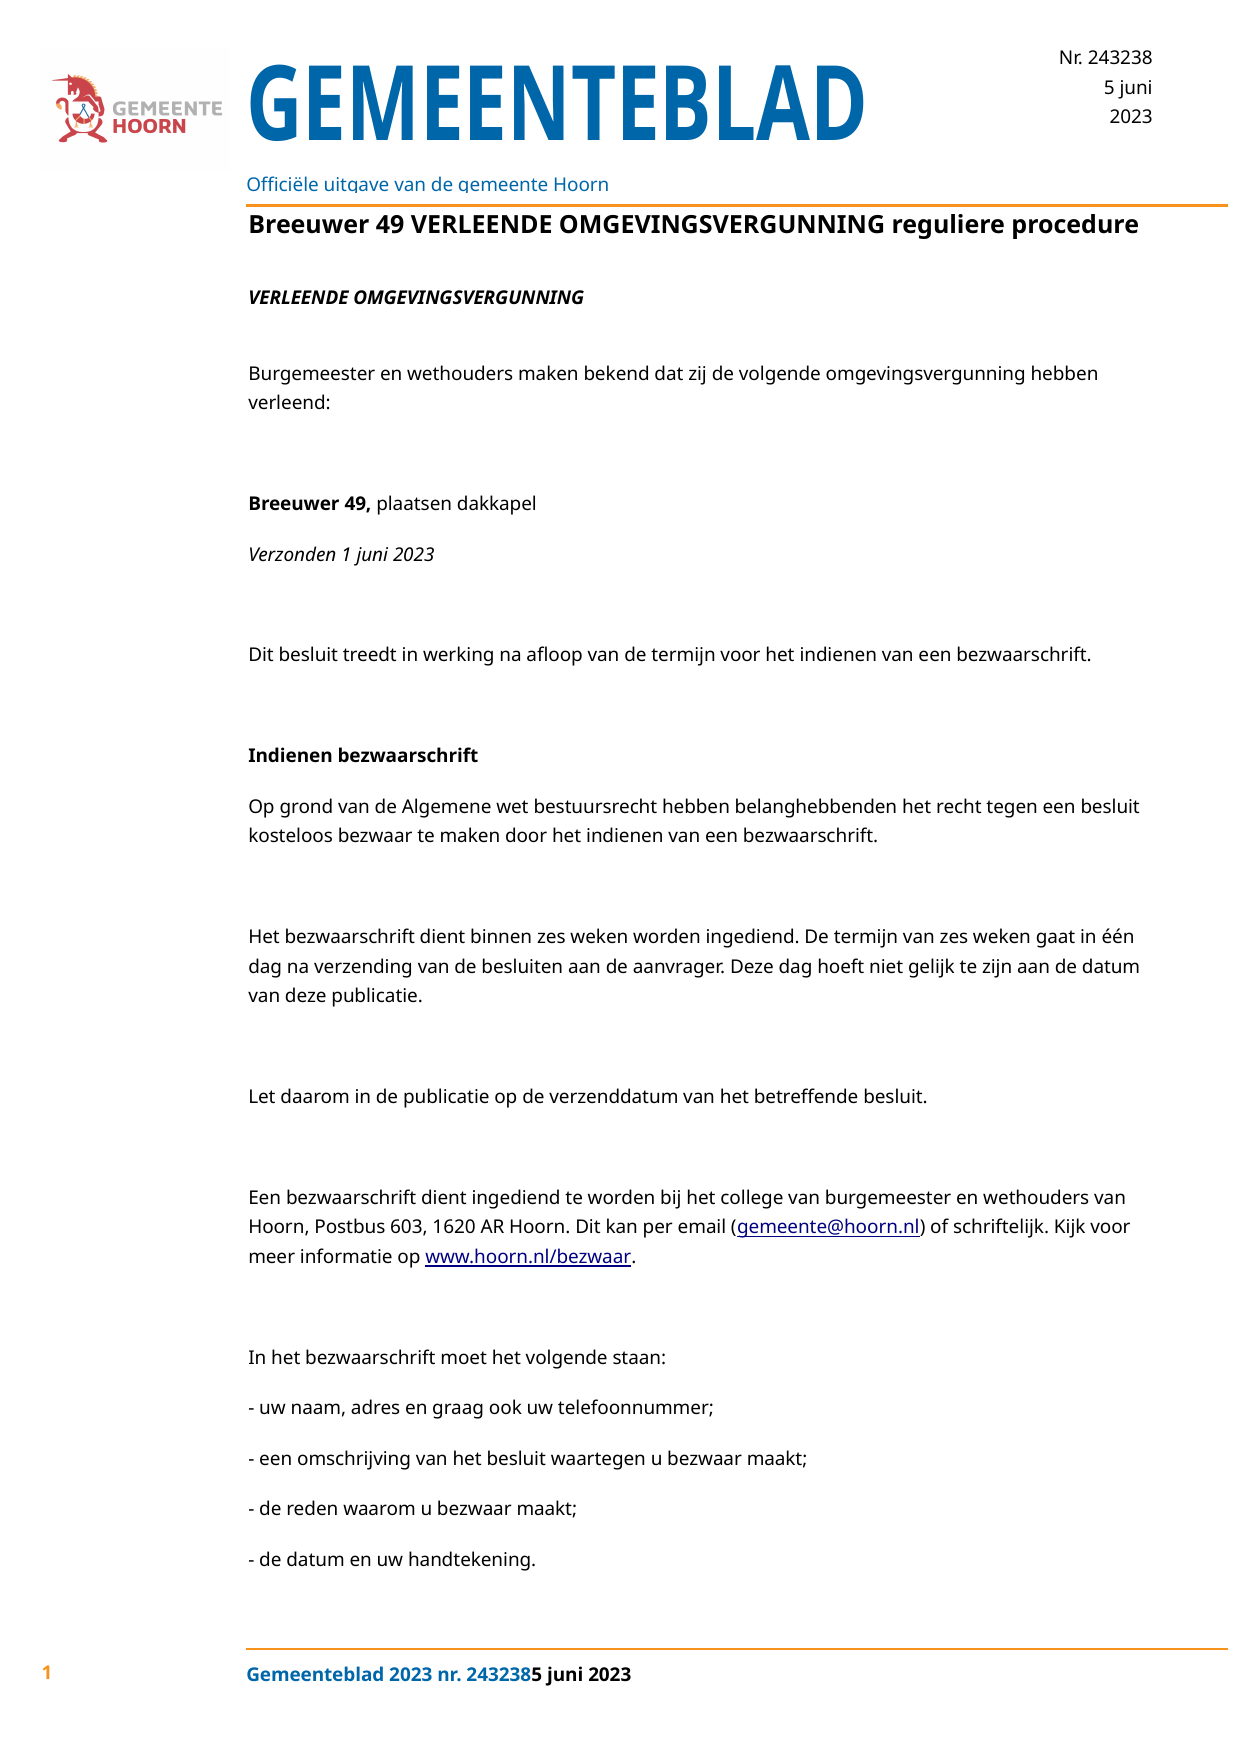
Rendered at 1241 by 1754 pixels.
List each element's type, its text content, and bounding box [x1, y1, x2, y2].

text VERLEENDE OMGEVINGSVERGUNNING [248, 284, 1152, 309]
text Burgemeester en wethouders maken bekend dat zij de volgende omgevingsvergunning hebben verleend: [248, 360, 1152, 415]
text - de reden waarom u bezwaar maakt; [248, 1495, 1152, 1521]
text - een omschrijving van het besluit waartegen u bezwaar maakt; [248, 1445, 1152, 1471]
text Dit besluit treedt in werking na afloop van de termijn voor het indienen van een bezwaarschrift. [248, 642, 1152, 667]
text Breeuwer 49 VERLEENDE OMGEVINGSVERGUNNING reguliere procedure [248, 207, 1152, 241]
text In het bezwaarschrift moet het volgende staan: [248, 1344, 1152, 1370]
text - de datum en uw handtekening. [248, 1546, 1152, 1572]
text - uw naam, adres en graag ook uw telefoonnummer; [248, 1394, 1152, 1420]
picture [41, 47, 231, 172]
text Op grond van de Algemene wet bestuursrecht hebben belanghebbenden het recht tegen een besluit kosteloos bezwaar te maken door het indienen van een bezwaarschrift. [248, 793, 1152, 848]
text Indienen bezwaarschrift [248, 742, 1152, 768]
text Verzonden 1 juni 2023 [248, 541, 1152, 567]
text Breeuwer 49, plaatsen dakkapel [248, 490, 1152, 516]
text Let daarom in de publicatie op de verzenddatum van het betreffende besluit. [248, 1083, 1152, 1109]
text Een bezwaarschrift dient ingediend te worden bij het college van burgemeester en wethouders van Hoorn, Postbus 603, 1620 AR Hoorn. Dit kan per email (gemeente@hoorn.nl) of schriftelijk. Kijk voor meer informatie op www.hoorn.nl/bezwaar. [248, 1184, 1152, 1269]
text Het bezwaarschrift dient binnen zes weken worden ingediend. De termijn van zes weken gaat in één dag na verzending van de besluiten aan de aanvrager. Deze dag hoeft niet gelijk te zijn aan de datum van deze publicatie. [248, 923, 1152, 1008]
